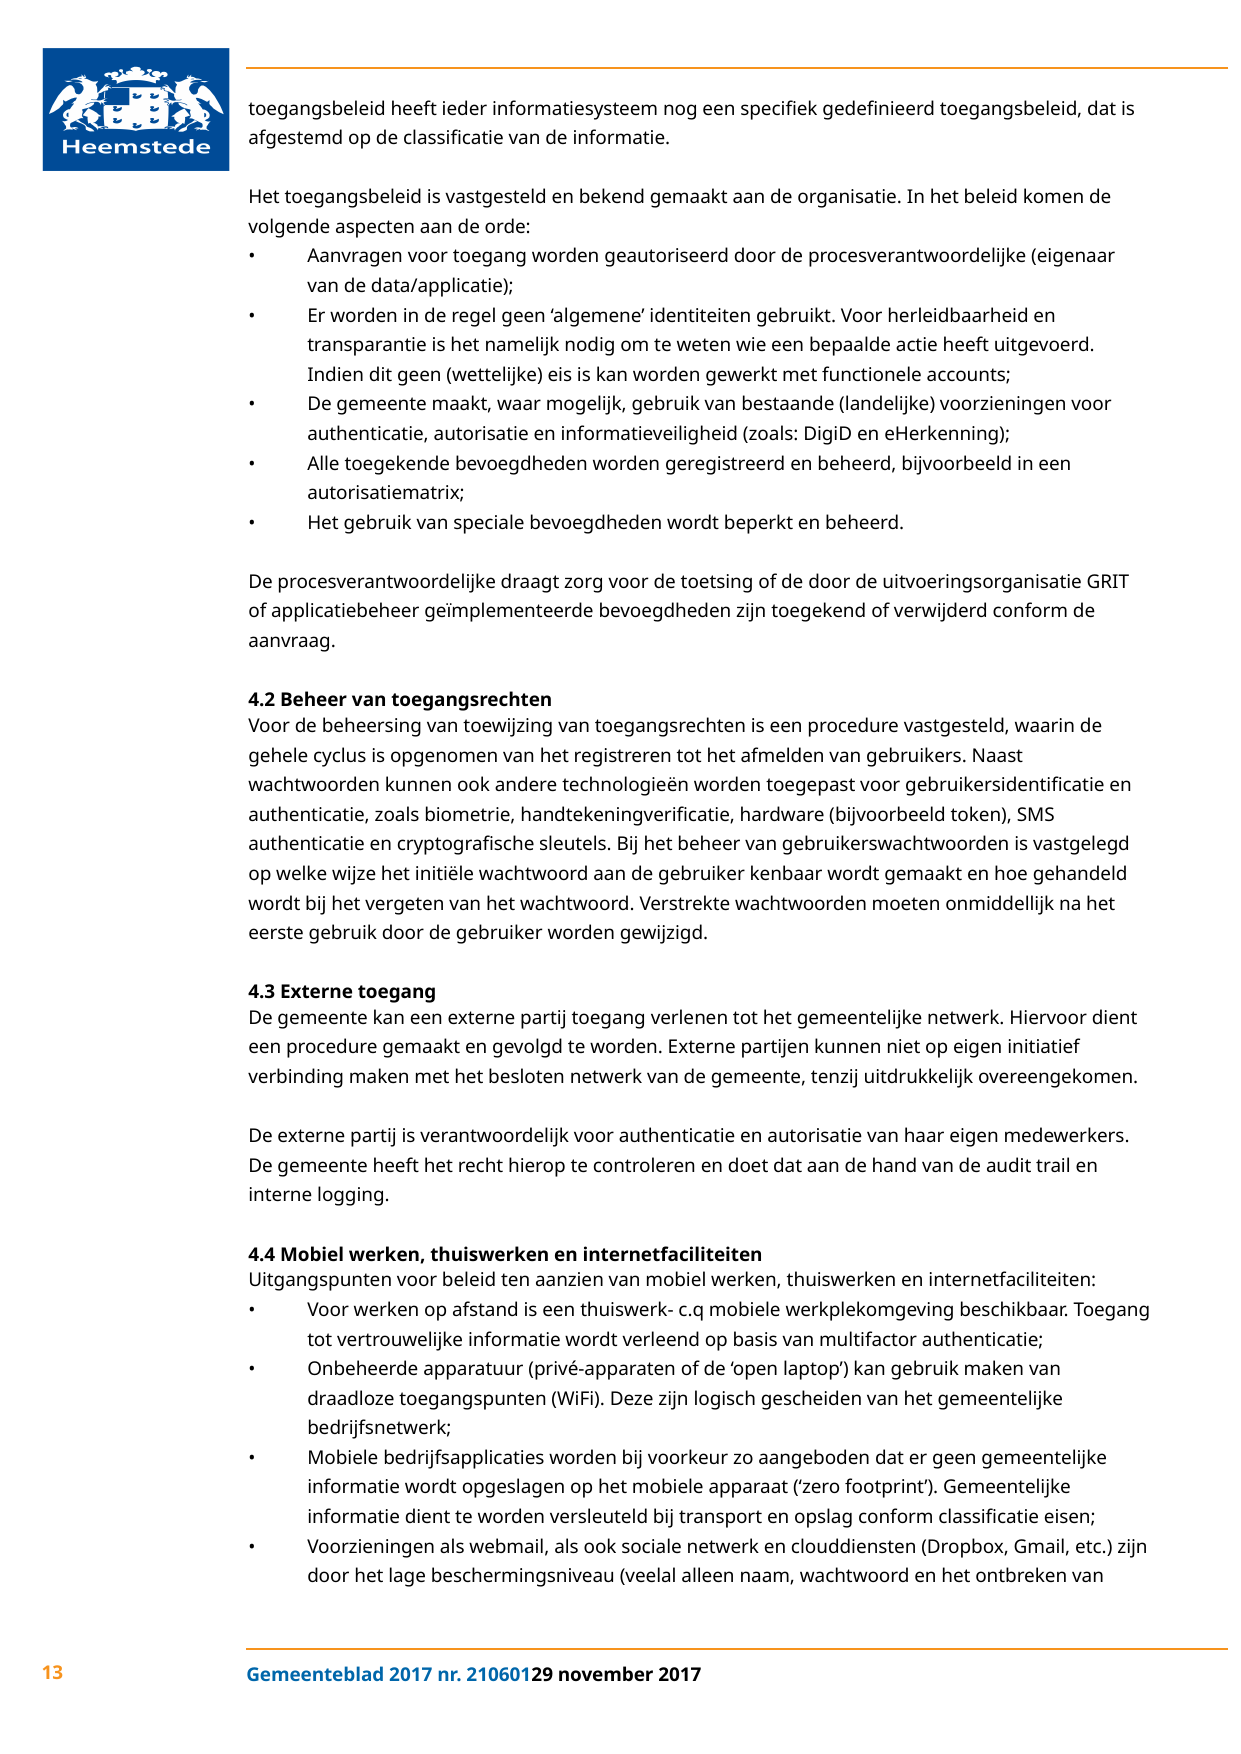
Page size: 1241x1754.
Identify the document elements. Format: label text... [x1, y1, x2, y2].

text 4.3 Externe toegang [248, 978, 1152, 1004]
list Er worden in de regel geen ‘algemene’ identiteiten gebruikt. Voor herleidbaarheid en transparantie is het namelijk nodig om te weten wie een bepaalde actie heeft uitgevoerd. Indien dit geen (wettelijke) eis is kan worden gewerkt met functionele accounts; [248, 302, 1152, 387]
list Voor werken op afstand is een thuiswerk- c.q mobiele werkplekomgeving beschikbaar. Toegang tot vertrouwelijke informatie wordt verleend op basis van multifactor authenticatie; [248, 1296, 1152, 1351]
text De procesverantwoordelijke draagt zorg voor de toetsing of de door de uitvoeringsorganisatie GRIT of applicatiebeheer geïmplementeerde bevoegdheden zijn toegekend of verwijderd conform de aanvraag. [248, 568, 1152, 653]
text De gemeente kan een externe partij toegang verlenen tot het gemeentelijke netwerk. Hiervoor dient een procedure gemaakt en gevolgd te worden. Externe partijen kunnen niet op eigen initiatief verbinding maken met het besloten netwerk van de gemeente, tenzij uitdrukkelijk overeengekomen. [248, 1004, 1152, 1089]
text toegangsbeleid heeft ieder informatiesysteem nog een specifiek gedefinieerd toegangsbeleid, dat is afgestemd op de classificatie van de informatie. [248, 95, 1152, 150]
text Het toegangsbeleid is vastgesteld en bekend gemaakt aan de organisatie. In het beleid komen de volgende aspecten aan de orde: [248, 183, 1152, 239]
text De externe partij is verantwoordelijk voor authenticatie en autorisatie van haar eigen medewerkers. De gemeente heeft het recht hierop te controleren en doet dat aan de hand van de audit trail en interne logging. [248, 1122, 1152, 1207]
text Voor de beheersing van toewijzing van toegangsrechten is een procedure vastgesteld, waarin de gehele cyclus is opgenomen van het registreren tot het afmelden van gebruikers. Naast wachtwoorden kunnen ook andere technologieën worden toegepast voor gebruikersidentificatie en authenticatie, zoals biometrie, handtekeningverificatie, hardware (bijvoorbeeld token), SMS authenticatie en cryptografische sleutels. Bij het beheer van gebruikerswachtwoorden is vastgelegd op welke wijze het initiële wachtwoord aan de gebruiker kenbaar wordt gemaakt en hoe gehandeld wordt bij het vergeten van het wachtwoord. Verstrekte wachtwoorden moeten onmiddellijk na het eerste gebruik door de gebruiker worden gewijzigd. [248, 712, 1152, 945]
text Uitgangspunten voor beleid ten aanzien van mobiel werken, thuiswerken en internetfaciliteiten: [248, 1267, 1152, 1292]
list Onbeheerde apparatuur (privé-apparaten of de ‘open laptop’) kan gebruik maken van draadloze toegangspunten (WiFi). Deze zijn logisch gescheiden van het gemeentelijke bedrijfsnetwerk; [248, 1355, 1152, 1440]
list Mobiele bedrijfsapplicaties worden bij voorkeur zo aangeboden dat er geen gemeentelijke informatie wordt opgeslagen op het mobiele apparaat (‘zero footprint’). Gemeentelijke informatie dient te worden versleuteld bij transport en opslag conform classificatie eisen; [248, 1444, 1152, 1529]
text 4.4 Mobiel werken, thuiswerken en internetfaciliteiten [248, 1241, 1152, 1267]
list Het gebruik van speciale bevoegdheden wordt beperkt en beheerd. [248, 509, 1152, 535]
picture [41, 47, 231, 172]
text 4.2 Beheer van toegangsrechten [248, 686, 1152, 712]
list Voorzieningen als webmail, als ook sociale netwerk en clouddiensten (Dropbox, Gmail, etc.) zijn door het lage beschermingsniveau (veelal alleen naam, wachtwoord en het ontbreken van [248, 1533, 1152, 1588]
list Alle toegekende bevoegdheden worden geregistreerd en beheerd, bijvoorbeeld in een autorisatiematrix; [248, 450, 1152, 505]
list Aanvragen voor toegang worden geautoriseerd door de procesverantwoordelijke (eigenaar van de data/applicatie); [248, 243, 1152, 298]
list De gemeente maakt, waar mogelijk, gebruik van bestaande (landelijke) voorzieningen voor authenticatie, autorisatie en informatieveiligheid (zoals: DigiD en eHerkenning); [248, 391, 1152, 446]
